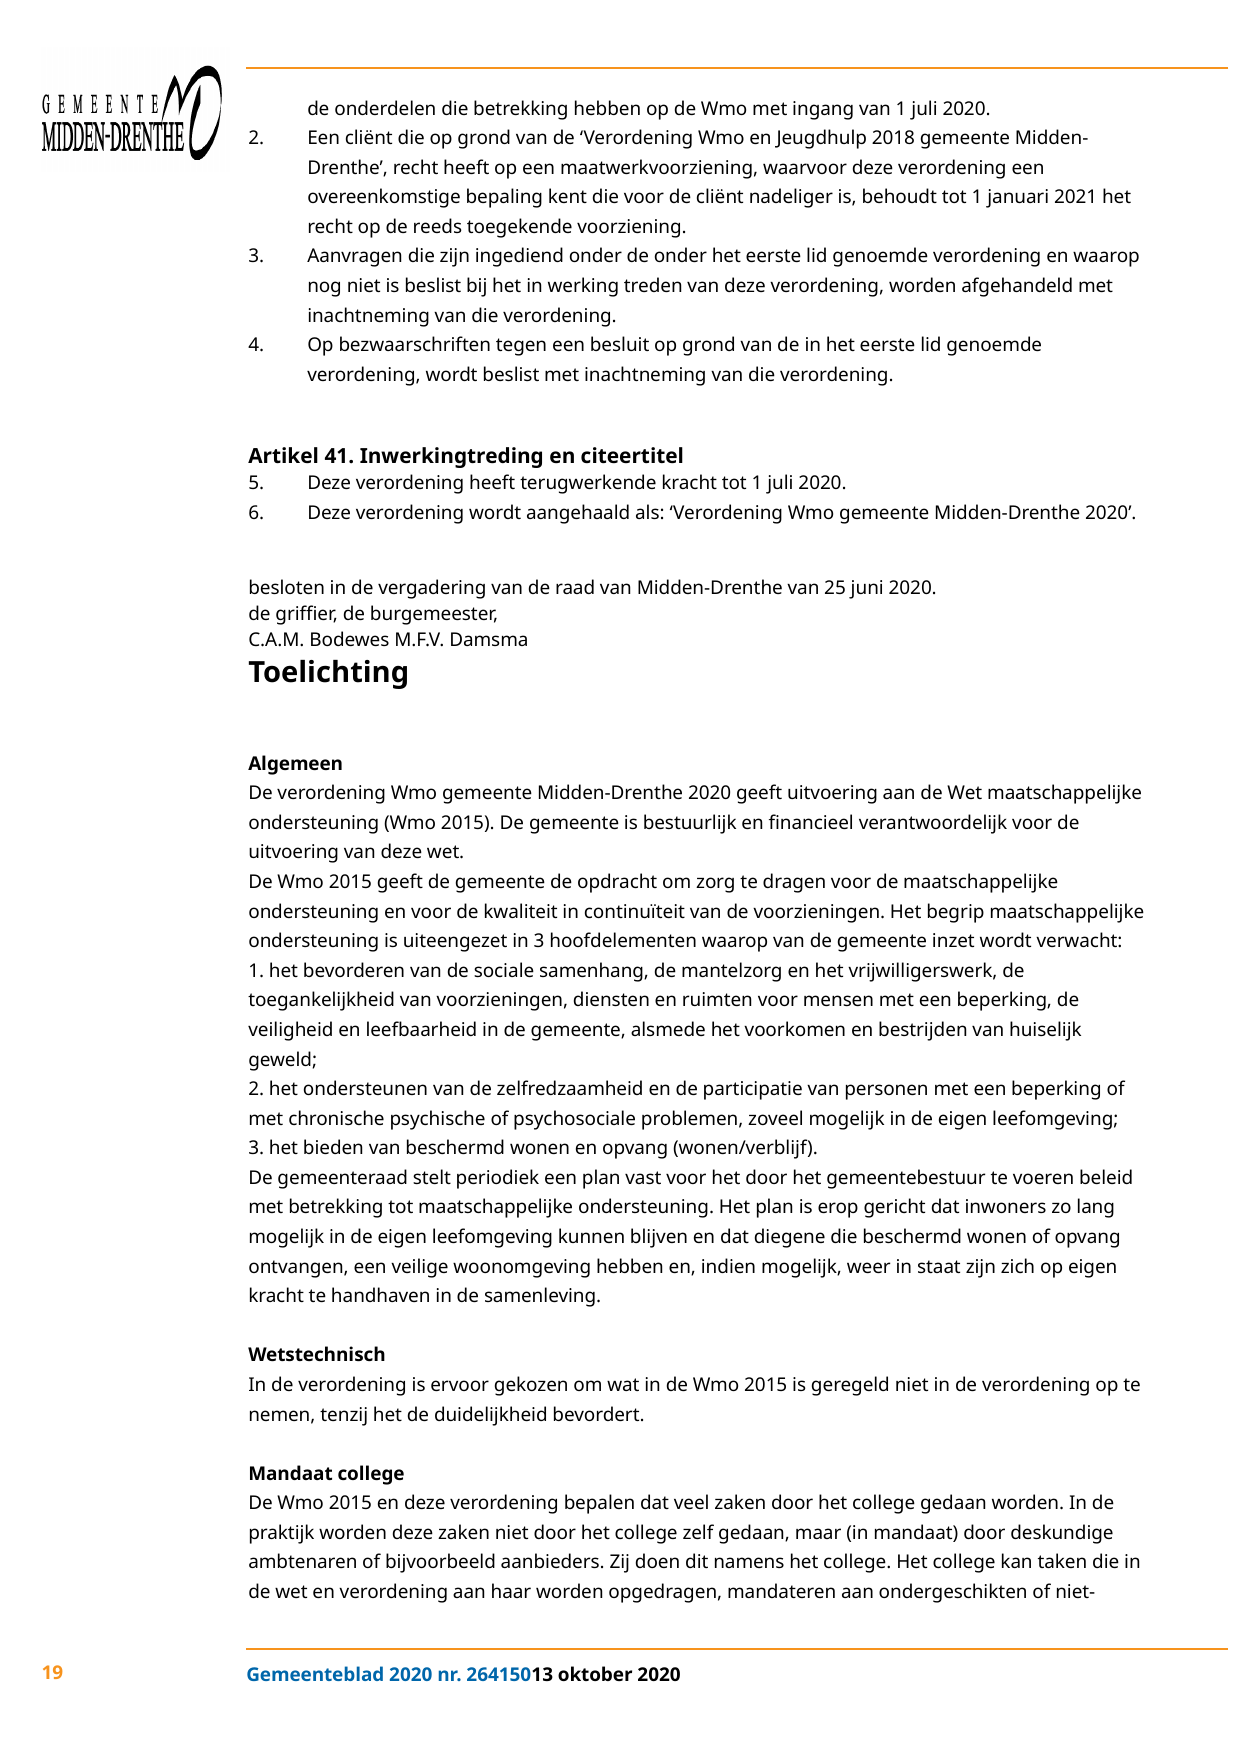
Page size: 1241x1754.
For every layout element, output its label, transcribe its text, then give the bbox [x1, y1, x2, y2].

list Op bezwaarschriften tegen een besluit op grond van de in het eerste lid genoemde verordening, wordt beslist met inachtneming van die verordening. [248, 331, 1152, 387]
text De gemeenteraad stelt periodiek een plan vast voor het door het gemeentebestuur te voeren beleid met betrekking tot maatschappelijke ondersteuning. Het plan is erop gericht dat inwoners zo lang mogelijk in de eigen leefomgeving kunnen blijven en dat diegene die beschermd wonen of opvang ontvangen, een veilige woonomgeving hebben en, indien mogelijk, weer in staat zijn zich op eigen kracht te handhaven in de samenleving. [248, 1164, 1152, 1308]
text In de verordening is ervoor gekozen om wat in de Wmo 2015 is geregeld niet in de verordening op te nemen, tenzij het de duidelijkheid bevordert. [248, 1371, 1152, 1426]
picture [41, 47, 231, 172]
list de onderdelen die betrekking hebben op de Wmo met ingang van 1 juli 2020. [248, 95, 1152, 121]
list Een cliënt die op grond van de ‘Verordening Wmo en Jeugdhulp 2018 gemeente Midden-Drenthe’, recht heeft op een maatwerkvoorziening, waarvoor deze verordening een overeenkomstige bepaling kent die voor de cliënt nadeliger is, behoudt tot 1 januari 2021 het recht op de reeds toegekende voorziening. [248, 124, 1152, 239]
text Artikel 41. Inwerkingtreding en citeertitel [248, 441, 1152, 469]
list Aanvragen die zijn ingediend onder de onder het eerste lid genoemde verordening en waarop nog niet is beslist bij het in werking treden van deze verordening, worden afgehandeld met inachtneming van die verordening. [248, 243, 1152, 328]
text Mandaat college [248, 1460, 1152, 1486]
text Algemeen [248, 750, 1152, 776]
text De Wmo 2015 en deze verordening bepalen dat veel zaken door het college gedaan worden. In de praktijk worden deze zaken niet door het college zelf gedaan, maar (in mandaat) door deskundige ambtenaren of bijvoorbeeld aanbieders. Zij doen dit namens het college. Het college kan taken die in de wet en verordening aan haar worden opgedragen, mandateren aan ondergeschikten of niet- [248, 1489, 1152, 1604]
text 2. het ondersteunen van de zelfredzaamheid en de participatie van personen met een beperking of met chronische psychische of psychosociale problemen, zoveel mogelijk in de eigen leefomgeving; [248, 1075, 1152, 1131]
text besloten in de vergadering van de raad van Midden-Drenthe van 25 juni 2020. [248, 574, 1152, 600]
list Deze verordening wordt aangehaald als: ‘Verordening Wmo gemeente Midden-Drenthe 2020’. [248, 499, 1152, 525]
text de griffier, de burgemeester, [248, 600, 1152, 626]
text De Wmo 2015 geeft de gemeente de opdracht om zorg te dragen voor de maatschappelijke ondersteuning en voor de kwaliteit in continuïteit van de voorzieningen. Het begrip maatschappelijke ondersteuning is uiteengezet in 3 hoofdelementen waarop van de gemeente inzet wordt verwacht: [248, 868, 1152, 953]
list Deze verordening heeft terugwerkende kracht tot 1 juli 2020. [248, 469, 1152, 495]
text Toelichting [248, 651, 1152, 691]
text 3. het bieden van beschermd wonen en opvang (wonen/verblijf). [248, 1134, 1152, 1160]
text C.A.M. Bodewes M.F.V. Damsma [248, 626, 1152, 651]
text 1. het bevorderen van de sociale samenhang, de mantelzorg en het vrijwilligerswerk, de toegankelijkheid van voorzieningen, diensten en ruimten voor mensen met een beperking, de veiligheid en leefbaarheid in de gemeente, alsmede het voorkomen en bestrijden van huiselijk geweld; [248, 957, 1152, 1071]
text De verordening Wmo gemeente Midden-Drenthe 2020 geeft uitvoering aan de Wet maatschappelijke ondersteuning (Wmo 2015). De gemeente is bestuurlijk en financieel verantwoordelijk voor de uitvoering van deze wet. [248, 779, 1152, 864]
text Wetstechnisch [248, 1342, 1152, 1367]
